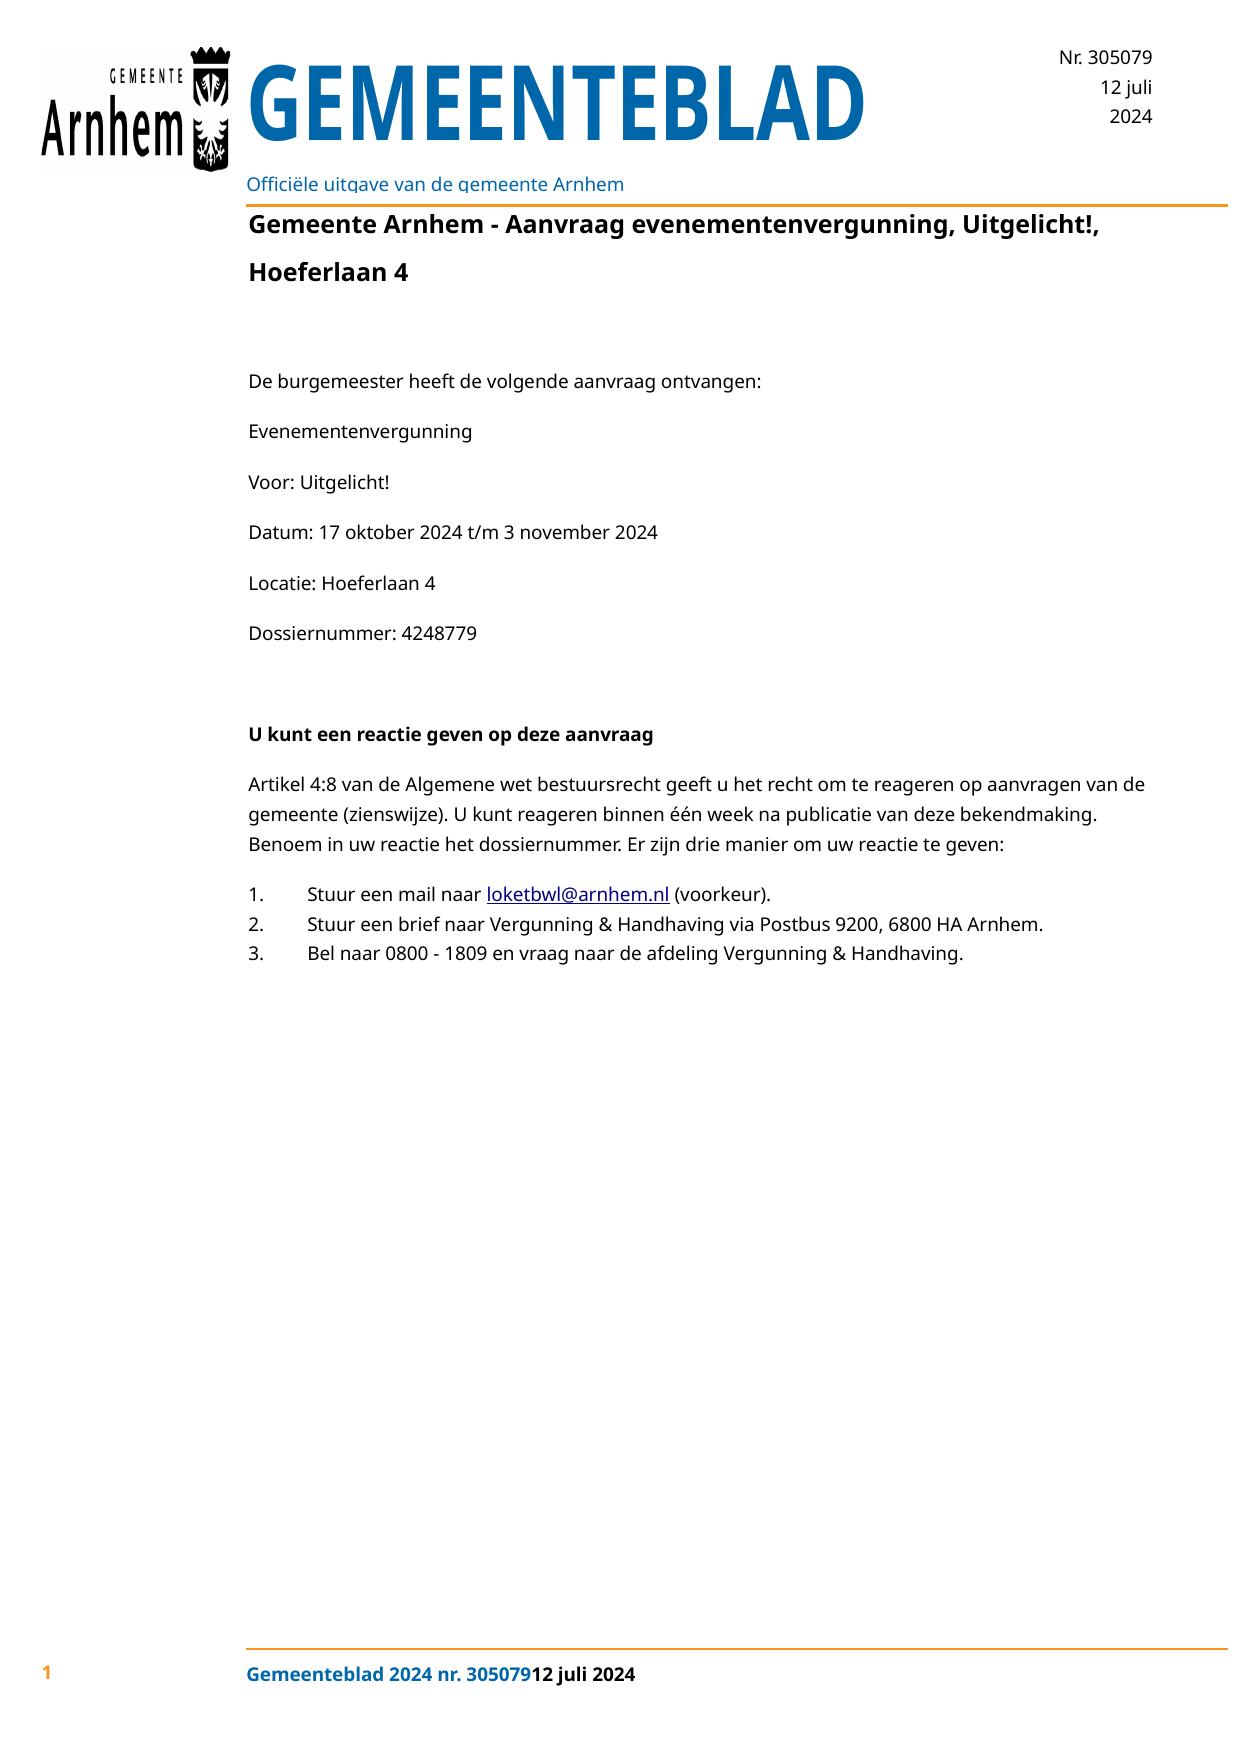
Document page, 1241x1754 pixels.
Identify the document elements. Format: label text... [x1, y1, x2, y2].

text Evenementenvergunning [248, 419, 1152, 444]
text De burgemeester heeft de volgende aanvraag ontvangen: [248, 368, 1152, 394]
list Bel naar 0800 - 1809 en vraag naar de afdeling Vergunning & Handhaving. [248, 940, 1152, 966]
text Datum: 17 oktober 2024 t/m 3 november 2024 [248, 519, 1152, 545]
text Locatie: Hoeferlaan 4 [248, 570, 1152, 596]
text Gemeente Arnhem - Aanvraag evenementenvergunning, Uitgelicht!, Hoeferlaan 4 [248, 207, 1152, 288]
text Voor: Uitgelicht! [248, 469, 1152, 495]
list Stuur een brief naar Vergunning & Handhaving via Postbus 9200, 6800 HA Arnhem. [248, 911, 1152, 937]
list Stuur een mail naar loketbwl@arnhem.nl (voorkeur). [248, 881, 1152, 907]
text Dossiernummer: 4248779 [248, 620, 1152, 646]
picture [41, 47, 231, 172]
text U kunt een reactie geven op deze aanvraag [248, 721, 1152, 747]
text Artikel 4:8 van de Algemene wet bestuursrecht geeft u het recht om te reageren op aanvragen van de gemeente (zienswijze). U kunt reageren binnen één week na publicatie van deze bekendmaking. Benoem in uw reactie het dossiernummer. Er zijn drie manier om uw reactie te geven: [248, 772, 1152, 857]
